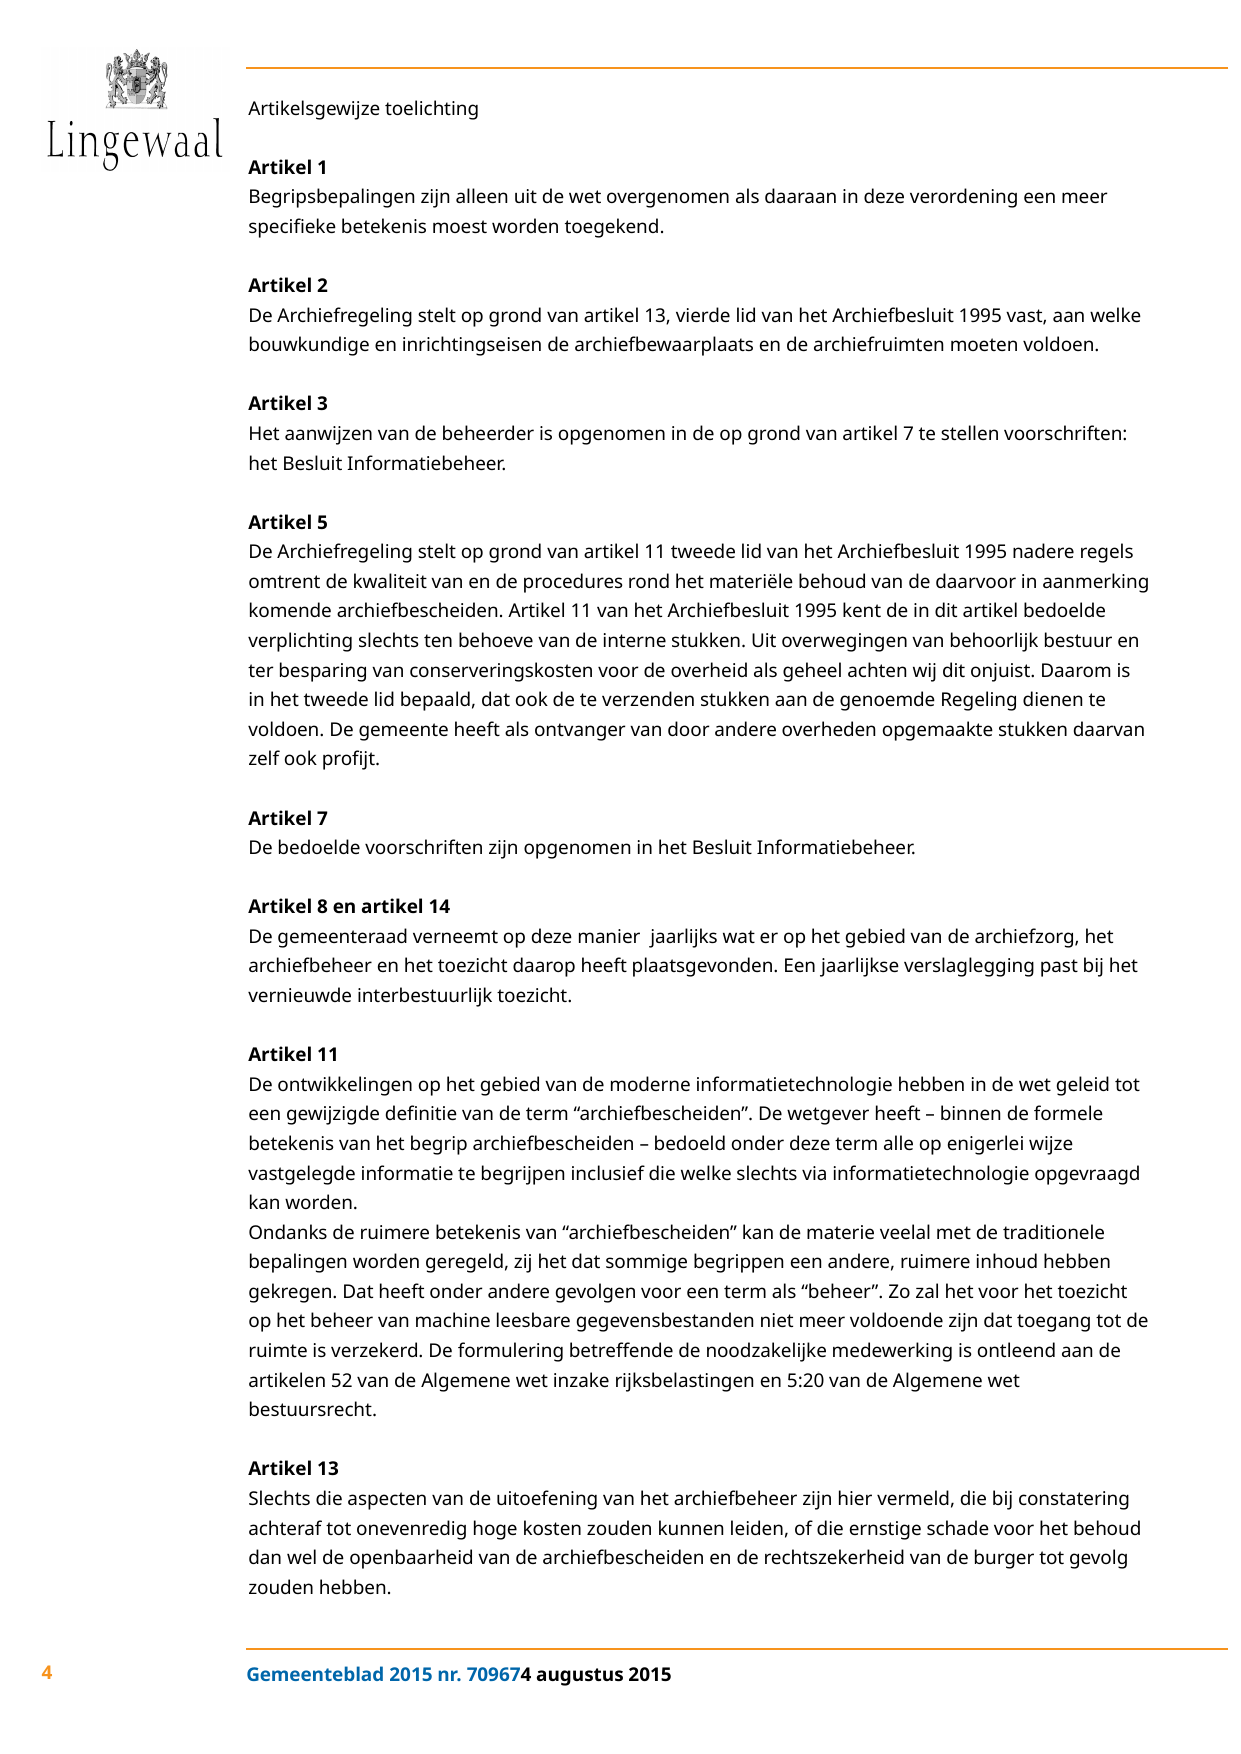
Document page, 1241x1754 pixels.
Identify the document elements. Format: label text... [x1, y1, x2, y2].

text Artikel 5 [248, 509, 1152, 535]
text Slechts die aspecten van de uitoefening van het archiefbeheer zijn hier vermeld, die bij constatering achteraf tot onevenredig hoge kosten zouden kunnen leiden, of die ernstige schade voor het behoud dan wel de openbaarheid van de archiefbescheiden en de rechtszekerheid van de burger tot gevolg zouden hebben. [248, 1485, 1152, 1600]
text Ondanks de ruimere betekenis van “archiefbescheiden” kan de materie veelal met de traditionele bepalingen worden geregeld, zij het dat sommige begrippen een andere, ruimere inhoud hebben gekregen. Dat heeft onder andere gevolgen voor een term als “beheer”. Zo zal het voor het toezicht op het beheer van machine leesbare gegevensbestanden niet meer voldoende zijn dat toegang tot de ruimte is verzekerd. De formulering betreffende de noodzakelijke medewerking is ontleend aan de artikelen 52 van de Algemene wet inzake rijksbelastingen en 5:20 van de Algemene wet bestuursrecht. [248, 1219, 1152, 1422]
text De Archiefregeling stelt op grond van artikel 13, vierde lid van het Archiefbesluit 1995 vast, aan welke bouwkundige en inrichtingseisen de archiefbewaarplaats en de archiefruimten moeten voldoen. [248, 302, 1152, 357]
text Artikel 3 [248, 391, 1152, 416]
text Artikel 11 [248, 1041, 1152, 1067]
text De ontwikkelingen op het gebied van de moderne informatietechnologie hebben in de wet geleid tot een gewijzigde definitie van de term “archiefbescheiden”. De wetgever heeft – binnen de formele betekenis van het begrip archiefbescheiden – bedoeld onder deze term alle op enigerlei wijze vastgelegde informatie te begrijpen inclusief die welke slechts via informatietechnologie opgevraagd kan worden. [248, 1071, 1152, 1215]
text Begripsbepalingen zijn alleen uit de wet overgenomen als daaraan in deze verordening een meer specifieke betekenis moest worden toegekend. [248, 183, 1152, 239]
picture [41, 47, 231, 172]
text Artikel 13 [248, 1456, 1152, 1481]
text Artikel 2 [248, 272, 1152, 298]
text Artikel 7 [248, 805, 1152, 831]
text De gemeenteraad verneemt op deze manier jaarlijks wat er op het gebied van de archiefzorg, het archiefbeheer en het toezicht daarop heeft plaatsgevonden. Een jaarlijkse verslaglegging past bij het vernieuwde interbestuurlijk toezicht. [248, 923, 1152, 1008]
text Artikelsgewijze toelichting [248, 95, 1152, 121]
text Artikel 1 [248, 154, 1152, 180]
text Artikel 8 en artikel 14 [248, 893, 1152, 919]
text De Archiefregeling stelt op grond van artikel 11 tweede lid van het Archiefbesluit 1995 nadere regels omtrent de kwaliteit van en de procedures rond het materiële behoud van de daarvoor in aanmerking komende archiefbescheiden. Artikel 11 van het Archiefbesluit 1995 kent de in dit artikel bedoelde verplichting slechts ten behoeve van de interne stukken. Uit overwegingen van behoorlijk bestuur en ter besparing van conserveringskosten voor de overheid als geheel achten wij dit onjuist. Daarom is in het tweede lid bepaald, dat ook de te verzenden stukken aan de genoemde Regeling dienen te voldoen. De gemeente heeft als ontvanger van door andere overheden opgemaakte stukken daarvan zelf ook profijt. [248, 538, 1152, 771]
text De bedoelde voorschriften zijn opgenomen in het Besluit Informatiebeheer. [248, 834, 1152, 860]
text Het aanwijzen van de beheerder is opgenomen in de op grond van artikel 7 te stellen voorschriften: het Besluit Informatiebeheer. [248, 420, 1152, 476]
